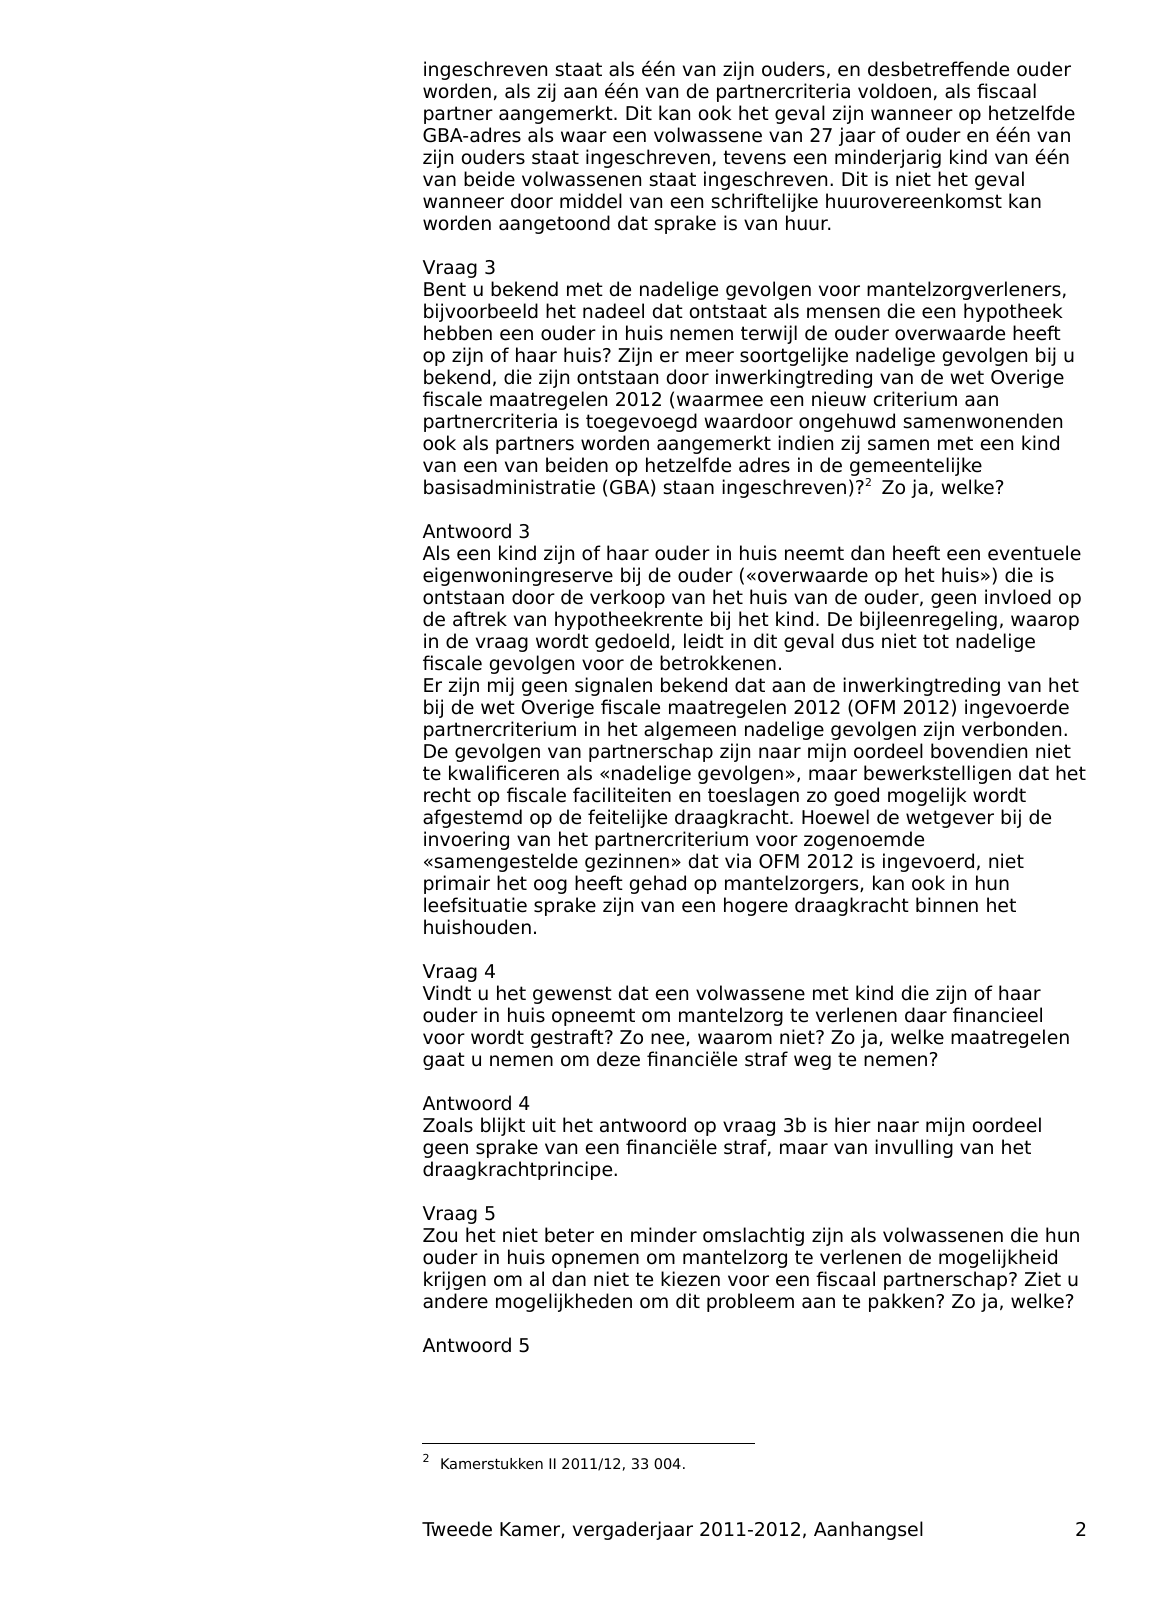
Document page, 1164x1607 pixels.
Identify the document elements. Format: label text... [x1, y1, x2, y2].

text Zou het niet beter en minder omslachtig zijn als volwassenen die hun ouder in huis opnemen om mantelzorg te verlenen de mogelijkheid krijgen om al dan niet te kiezen voor een fiscaal partnerschap? Ziet u andere mogelijkheden om dit probleem aan te pakken? Zo ja, welke? [422, 1225, 1087, 1313]
text Antwoord 3 [422, 521, 1087, 543]
text ingeschreven staat als één van zijn ouders, en desbetreffende ouder worden, als zij aan één van de partnercriteria voldoen, als fiscaal partner aangemerkt. Dit kan ook het geval zijn wanneer op hetzelfde GBA-adres als waar een volwassene van 27 jaar of ouder en één van zijn ouders staat ingeschreven, tevens een minderjarig kind van één van beide volwassenen staat ingeschreven. Dit is niet het geval wanneer door middel van een schriftelijke huurovereenkomst kan worden aangetoond dat sprake is van huur. [422, 59, 1087, 235]
text Vraag 3 [422, 257, 1087, 279]
text Vraag 5 [422, 1203, 1087, 1225]
text Vraag 4 [422, 961, 1087, 983]
text Antwoord 4 [422, 1093, 1087, 1115]
text Kamerstukken II 2011/12, 33 004. [422, 1452, 1087, 1474]
text Zoals blijkt uit het antwoord op vraag 3b is hier naar mijn oordeel geen sprake van een financiële straf, maar van invulling van het draagkrachtprincipe. [422, 1115, 1087, 1181]
text Als een kind zijn of haar ouder in huis neemt dan heeft een eventuele eigenwoningreserve bij de ouder («overwaarde op het huis») die is ontstaan door de verkoop van het huis van de ouder, geen invloed op de aftrek van hypotheekrente bij het kind. De bijleenregeling, waarop in de vraag wordt gedoeld, leidt in dit geval dus niet tot nadelige fiscale gevolgen voor de betrokkenen. [422, 543, 1087, 675]
text Vindt u het gewenst dat een volwassene met kind die zijn of haar ouder in huis opneemt om mantelzorg te verlenen daar financieel voor wordt gestraft? Zo nee, waarom niet? Zo ja, welke maatregelen gaat u nemen om deze financiële straf weg te nemen? [422, 983, 1087, 1071]
text Antwoord 5 [422, 1335, 1087, 1357]
text Bent u bekend met de nadelige gevolgen voor mantelzorgverleners, bijvoorbeeld het nadeel dat ontstaat als mensen die een hypotheek hebben een ouder in huis nemen terwijl de ouder overwaarde heeft op zijn of haar huis? Zijn er meer soortgelijke nadelige gevolgen bij u bekend, die zijn ontstaan door inwerkingtreding van de wet Overige fiscale maatregelen 2012 (waarmee een nieuw criterium aan partnercriteria is toegevoegd waardoor ongehuwd samenwonenden ook als partners worden aangemerkt indien zij samen met een kind van een van beiden op hetzelfde adres in de gemeentelijke basisadministratie (GBA) staan ingeschreven)? Zo ja, welke? [422, 279, 1087, 499]
text Er zijn mij geen signalen bekend dat aan de inwerkingtreding van het bij de wet Overige fiscale maatregelen 2012 (OFM 2012) ingevoerde partnercriterium in het algemeen nadelige gevolgen zijn verbonden. De gevolgen van partnerschap zijn naar mijn oordeel bovendien niet te kwalificeren als «nadelige gevolgen», maar bewerkstelligen dat het recht op fiscale faciliteiten en toeslagen zo goed mogelijk wordt afgestemd op de feitelijke draagkracht. Hoewel de wetgever bij de invoering van het partnercriterium voor zogenoemde «samengestelde gezinnen» dat via OFM 2012 is ingevoerd, niet primair het oog heeft gehad op mantelzorgers, kan ook in hun leefsituatie sprake zijn van een hogere draagkracht binnen het huishouden. [422, 675, 1087, 939]
